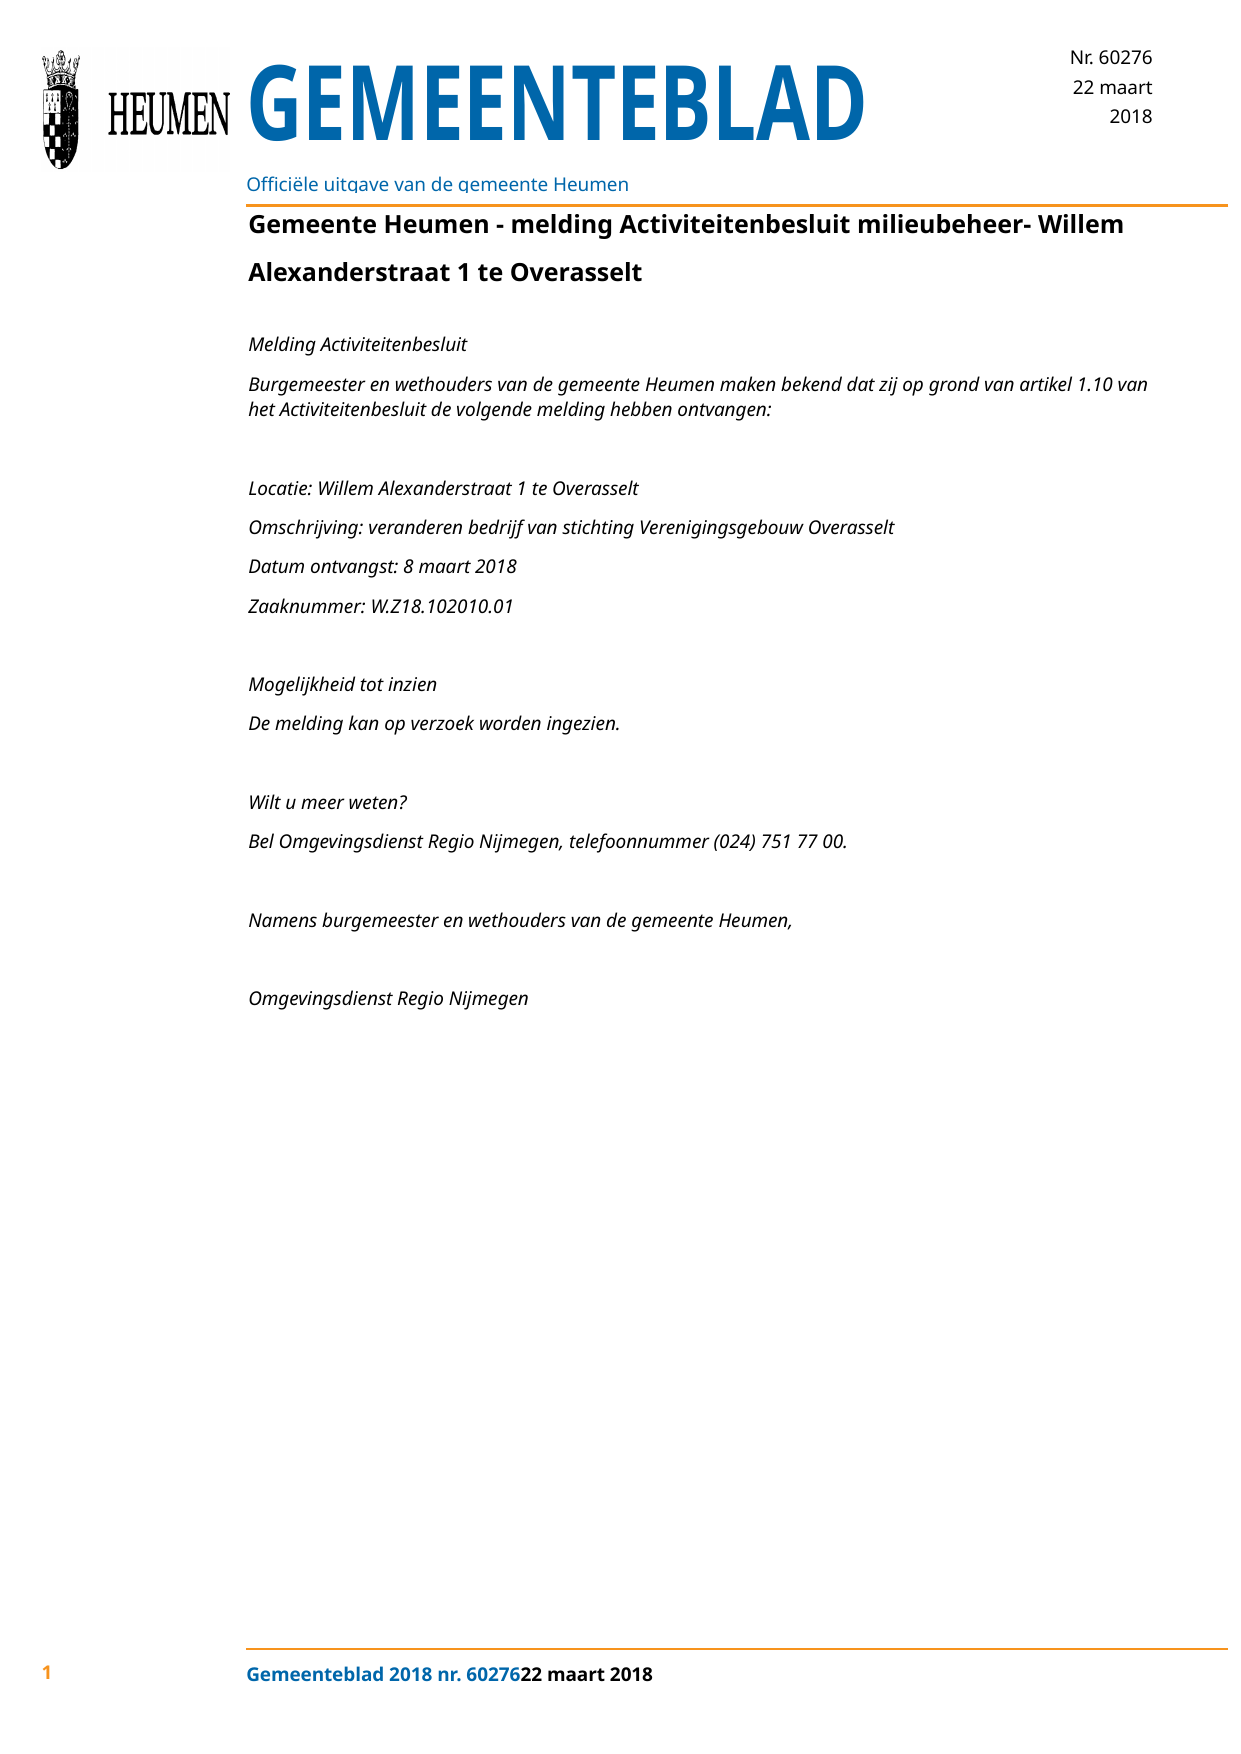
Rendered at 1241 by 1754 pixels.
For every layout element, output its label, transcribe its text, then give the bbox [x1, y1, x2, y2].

text Omgevingsdienst Regio Nijmegen [248, 986, 1152, 1011]
text Namens burgemeester en wethouders van de gemeente Heumen, [248, 907, 1152, 933]
text Burgemeester en wethouders van de gemeente Heumen maken bekend dat zij op grond van artikel 1.10 van het Activiteitenbesluit de volgende melding hebben ontvangen: [248, 371, 1152, 422]
text Mogelijkheid tot inzien [248, 671, 1152, 697]
text Zaaknummer: W.Z18.102010.01 [248, 593, 1152, 618]
picture [41, 47, 231, 172]
text Omschrijving: veranderen bedrijf van stichting Verenigingsgebouw Overasselt [248, 514, 1152, 540]
text Bel Omgevingsdienst Regio Nijmegen, telefoonnummer (024) 751 77 00. [248, 828, 1152, 854]
text De melding kan op verzoek worden ingezien. [248, 711, 1152, 736]
text Melding Activiteitenbesluit [248, 331, 1152, 357]
text Wilt u meer weten? [248, 789, 1152, 815]
text Gemeente Heumen - melding Activiteitenbesluit milieubeheer- Willem Alexanderstraat 1 te Overasselt [248, 207, 1152, 288]
text Locatie: Willem Alexanderstraat 1 te Overasselt [248, 475, 1152, 501]
text Datum ontvangst: 8 maart 2018 [248, 553, 1152, 579]
